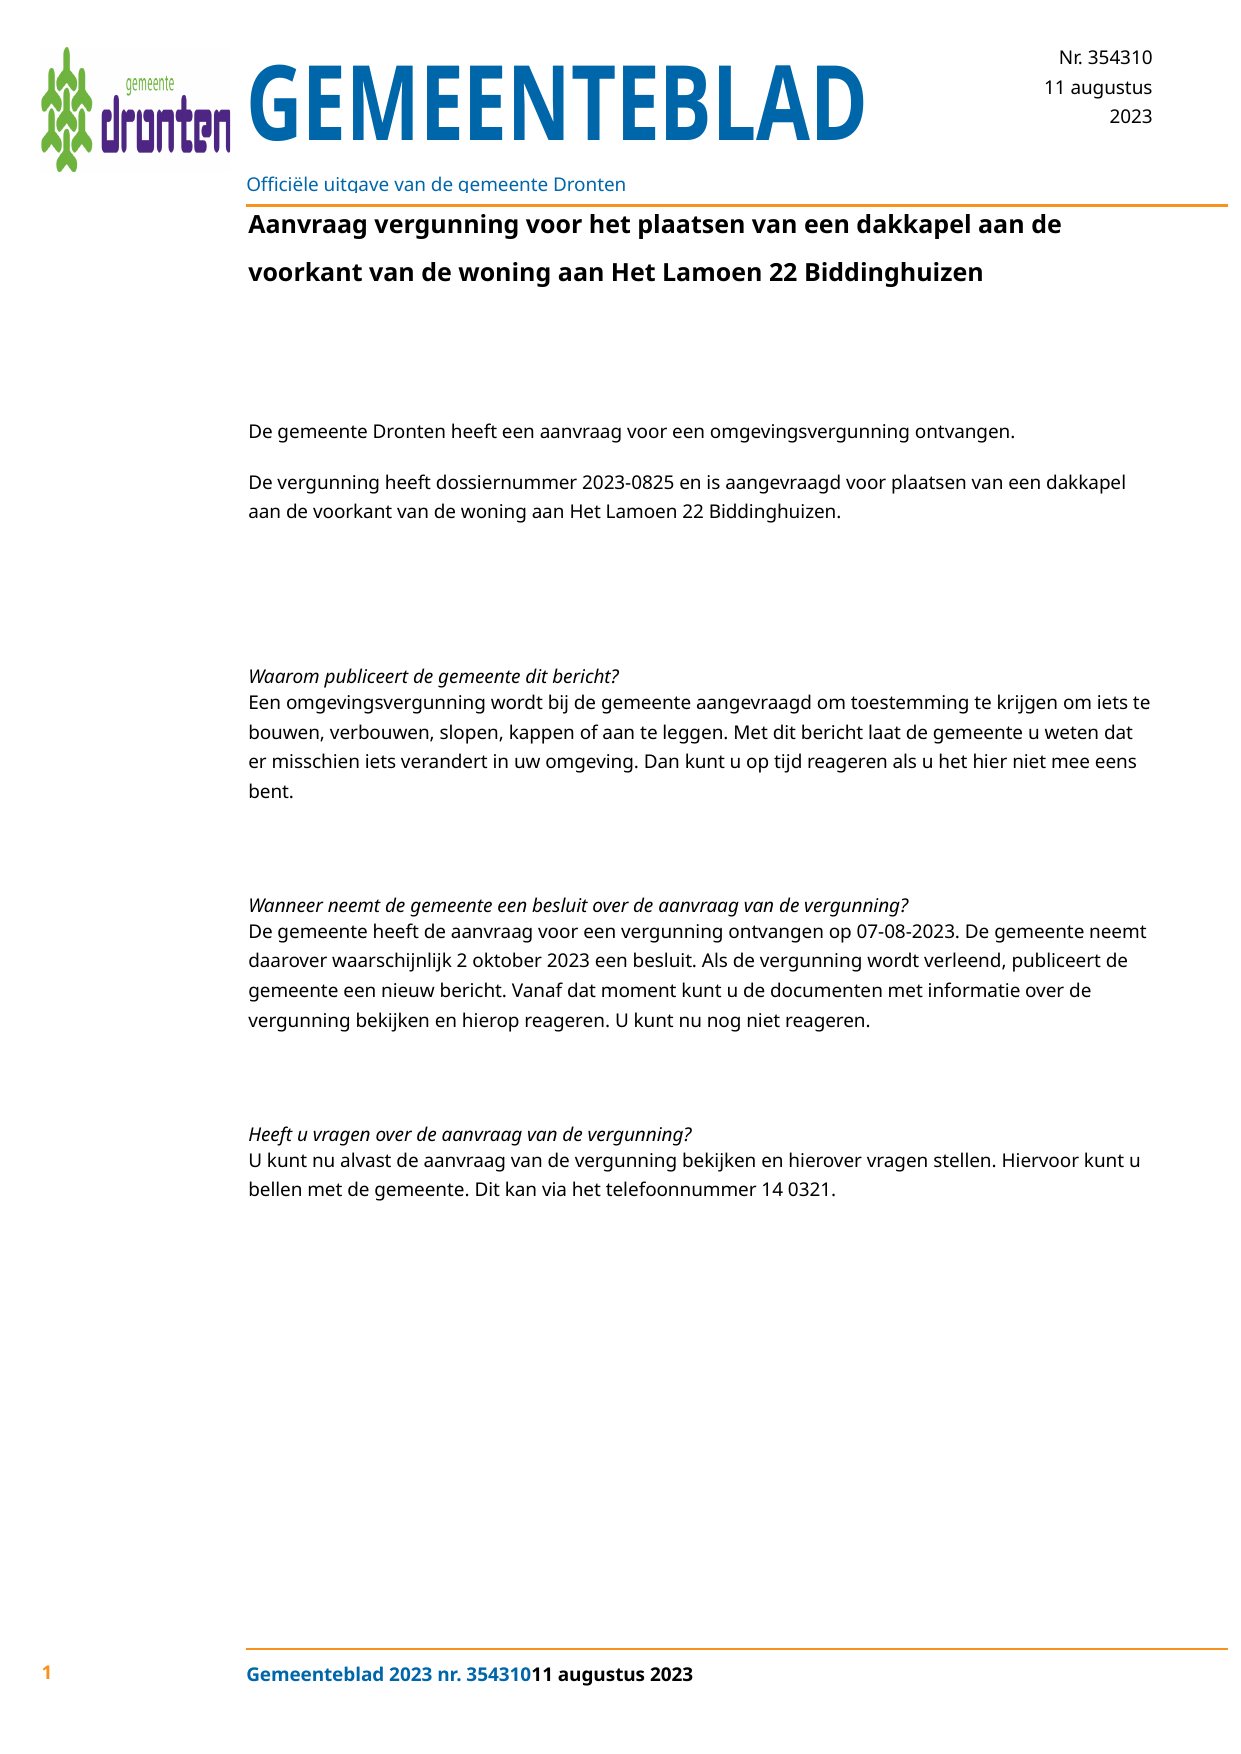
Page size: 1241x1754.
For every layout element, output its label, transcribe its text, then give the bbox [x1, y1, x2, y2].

text De vergunning heeft dossiernummer 2023-0825 en is aangevraagd voor plaatsen van een dakkapel aan de voorkant van de woning aan Het Lamoen 22 Biddinghuizen. [248, 469, 1152, 524]
text De gemeente heeft de aanvraag voor een vergunning ontvangen op 07-08-2023. De gemeente neemt daarover waarschijnlijk 2 oktober 2023 een besluit. Als de vergunning wordt verleend, publiceert de gemeente een nieuw bericht. Vanaf dat moment kunt u de documenten met informatie over de vergunning bekijken en hierop reageren. U kunt nu nog niet reageren. [248, 918, 1152, 1033]
text Wanneer neemt de gemeente een besluit over de aanvraag van de vergunning? [248, 892, 1152, 918]
text Aanvraag vergunning voor het plaatsen van een dakkapel aan de voorkant van de woning aan Het Lamoen 22 Biddinghuizen [248, 207, 1152, 288]
text Waarom publiceert de gemeente dit bericht? [248, 663, 1152, 689]
text Een omgevingsvergunning wordt bij de gemeente aangevraagd om toestemming te krijgen om iets te bouwen, verbouwen, slopen, kappen of aan te leggen. Met dit bericht laat de gemeente u weten dat er misschien iets verandert in uw omgeving. Dan kunt u op tijd reageren als u het hier niet mee eens bent. [248, 689, 1152, 804]
picture [41, 47, 231, 172]
text Heeft u vragen over de aanvraag van de vergunning? [248, 1121, 1152, 1147]
text U kunt nu alvast de aanvraag van de vergunning bekijken en hierover vragen stellen. Hiervoor kunt u bellen met de gemeente. Dit kan via het telefoonnummer 14 0321. [248, 1147, 1152, 1202]
text De gemeente Dronten heeft een aanvraag voor een omgevingsvergunning ontvangen. [248, 419, 1152, 444]
